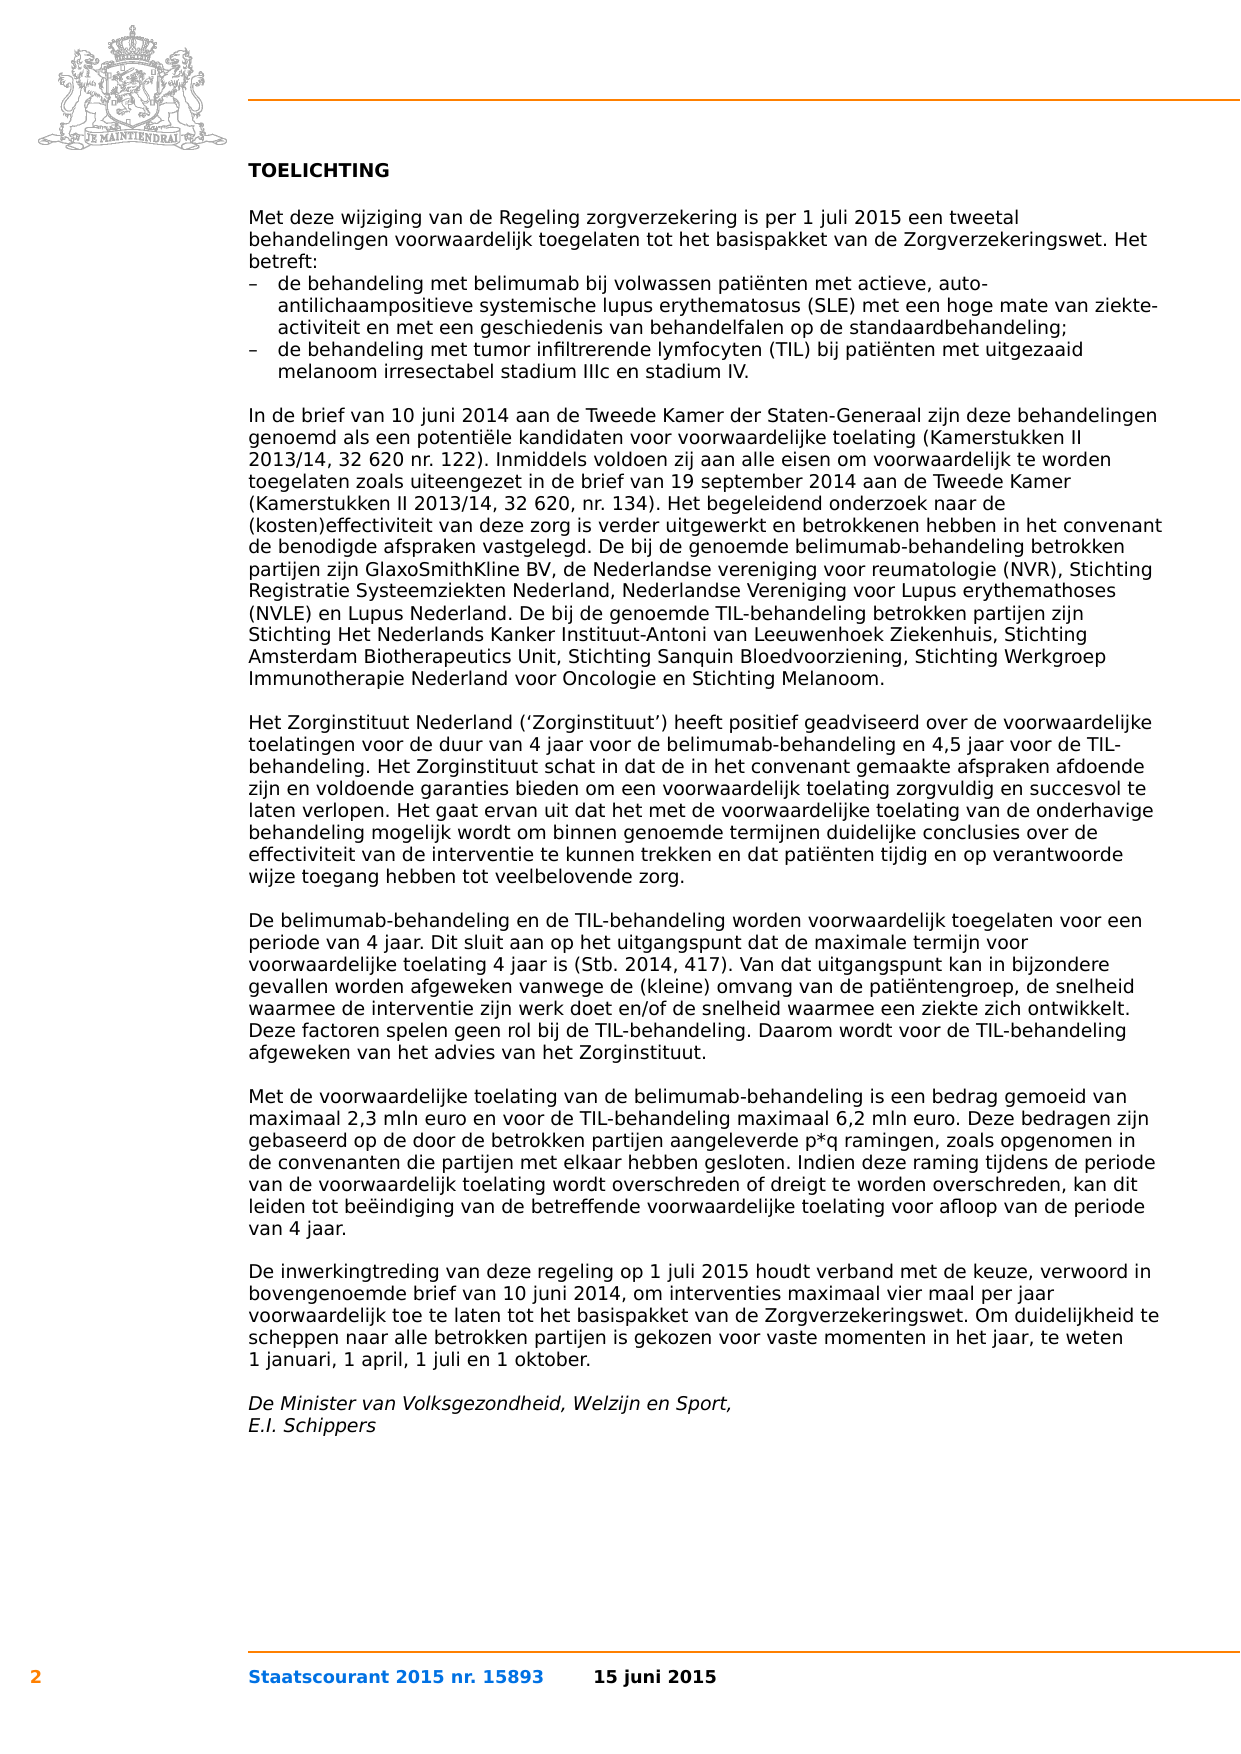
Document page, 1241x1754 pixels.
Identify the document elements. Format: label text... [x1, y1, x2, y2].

text – de behandeling met tumor infiltrerende lymfocyten (TIL) bij patiënten met uitgezaaid melanoom irresectabel stadium IIIc en stadium IV. [248, 339, 1163, 383]
text De Minister van Volksgezondheid, Welzijn en Sport, E.I. Schippers [248, 1393, 1163, 1437]
text De inwerkingtreding van deze regeling op 1 juli 2015 houdt verband met de keuze, verwoord in bovengenoemde brief van 10 juni 2014, om interventies maximaal vier maal per jaar voorwaardelijk toe te laten tot het basispakket van de Zorgverzekeringswet. Om duidelijkheid te scheppen naar alle betrokken partijen is gekozen voor vaste momenten in het jaar, te weten 1 januari, 1 april, 1 juli en 1 oktober. [248, 1261, 1163, 1371]
text Met deze wijziging van de Regeling zorgverzekering is per 1 juli 2015 een tweetal behandelingen voorwaardelijk toegelaten tot het basispakket van de Zorgverzekeringswet. Het betreft: [248, 207, 1163, 273]
text In de brief van 10 juni 2014 aan de Tweede Kamer der Staten-Generaal zijn deze behandelingen genoemd als een potentiële kandidaten voor voorwaardelijke toelating (Kamerstukken II 2013/14, 32 620 nr. 122). Inmiddels voldoen zij aan alle eisen om voorwaardelijk te worden toegelaten zoals uiteengezet in de brief van 19 september 2014 aan de Tweede Kamer (Kamerstukken II 2013/14, 32 620, nr. 134). Het begeleidend onderzoek naar de (kosten)effectiviteit van deze zorg is verder uitgewerkt en betrokkenen hebben in het convenant de benodigde afspraken vastgelegd. De bij de genoemde belimumab-behandeling betrokken partijen zijn GlaxoSmithKline BV, de Nederlandse vereniging voor reumatologie (NVR), Stichting Registratie Systeemziekten Nederland, Nederlandse Vereniging voor Lupus erythemathoses (NVLE) en Lupus Nederland. De bij de genoemde TIL-behandeling betrokken partijen zijn Stichting Het Nederlands Kanker Instituut-Antoni van Leeuwenhoek Ziekenhuis, Stichting Amsterdam Biotherapeutics Unit, Stichting Sanquin Bloedvoorziening, Stichting Werkgroep Immunotherapie Nederland voor Oncologie en Stichting Melanoom. [248, 404, 1163, 690]
picture [38, 25, 227, 150]
subtitle TOELICHTING [248, 160, 1163, 182]
text De belimumab-behandeling en de TIL-behandeling worden voorwaardelijk toegelaten voor een periode van 4 jaar. Dit sluit aan op het uitgangspunt dat de maximale termijn voor voorwaardelijke toelating 4 jaar is (Stb. 2014, 417). Van dat uitgangspunt kan in bijzondere gevallen worden afgeweken vanwege de (kleine) omvang van de patiëntengroep, de snelheid waarmee de interventie zijn werk doet en/of de snelheid waarmee een ziekte zich ontwikkelt. Deze factoren spelen geen rol bij de TIL-behandeling. Daarom wordt voor de TIL-behandeling afgeweken van het advies van het Zorginstituut. [248, 910, 1163, 1064]
text Met de voorwaardelijke toelating van de belimumab-behandeling is een bedrag gemoeid van maximaal 2,3 mln euro en voor de TIL-behandeling maximaal 6,2 mln euro. Deze bedragen zijn gebaseerd op de door de betrokken partijen aangeleverde p*q ramingen, zoals opgenomen in de convenanten die partijen met elkaar hebben gesloten. Indien deze raming tijdens de periode van de voorwaardelijk toelating wordt overschreden of dreigt te worden overschreden, kan dit leiden tot beëindiging van de betreffende voorwaardelijke toelating voor afloop van de periode van 4 jaar. [248, 1086, 1163, 1239]
text – de behandeling met belimumab bij volwassen patiënten met actieve, auto-antilichaampositieve systemische lupus erythematosus (SLE) met een hoge mate van ziekte-activiteit en met een geschiedenis van behandelfalen op de standaardbehandeling; [248, 273, 1163, 339]
text Het Zorginstituut Nederland (‘Zorginstituut’) heeft positief geadviseerd over de voorwaardelijke toelatingen voor de duur van 4 jaar voor de belimumab-behandeling en 4,5 jaar voor de TIL-behandeling. Het Zorginstituut schat in dat de in het convenant gemaakte afspraken afdoende zijn en voldoende garanties bieden om een voorwaardelijk toelating zorgvuldig en succesvol te laten verlopen. Het gaat ervan uit dat het met de voorwaardelijke toelating van de onderhavige behandeling mogelijk wordt om binnen genoemde termijnen duidelijke conclusies over de effectiviteit van de interventie te kunnen trekken en dat patiënten tijdig en op verantwoorde wijze toegang hebben tot veelbelovende zorg. [248, 712, 1163, 888]
